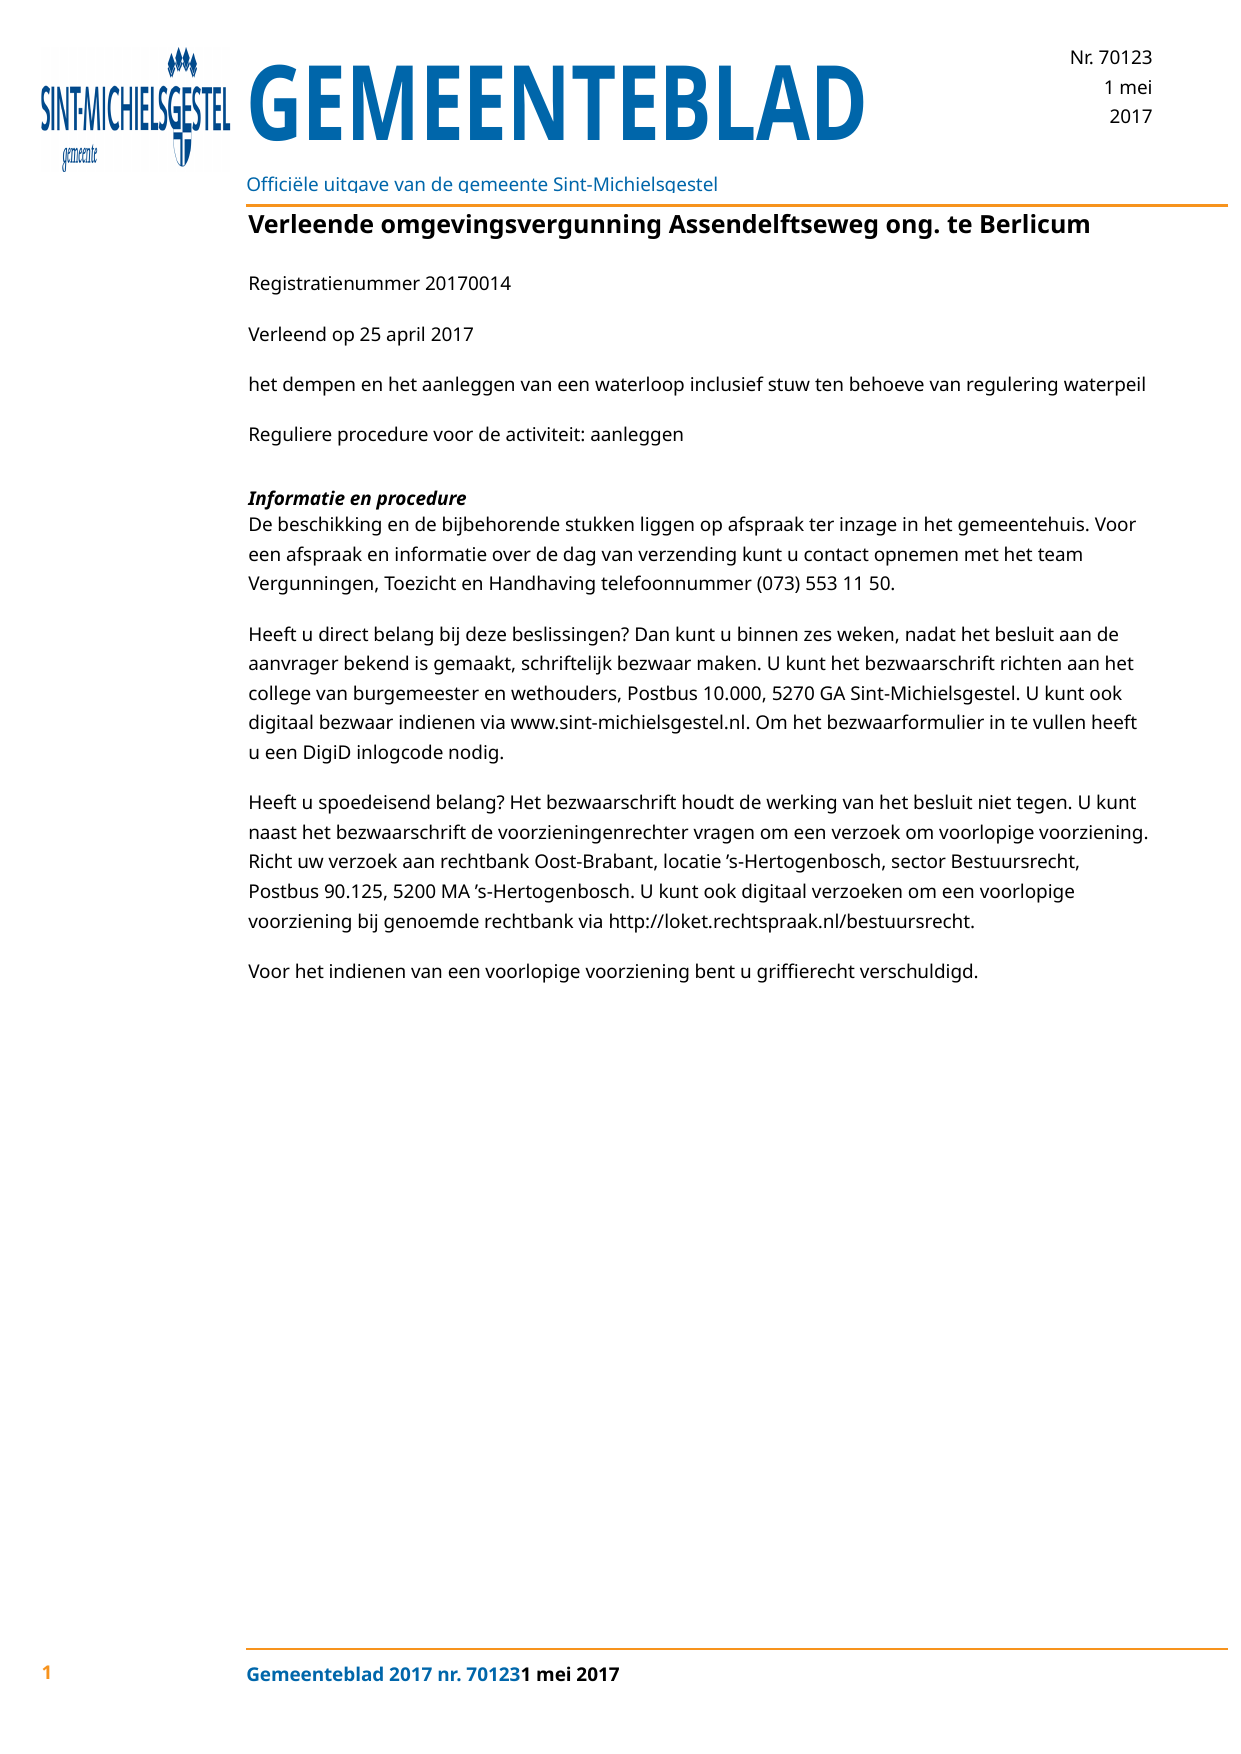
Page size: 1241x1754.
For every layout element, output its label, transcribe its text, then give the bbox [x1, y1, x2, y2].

text Reguliere procedure voor de activiteit: aanleggen [248, 422, 1152, 447]
text Heeft u spoedeisend belang? Het bezwaarschrift houdt de werking van het besluit niet tegen. U kunt naast het bezwaarschrift de voorzieningenrechter vragen om een verzoek om voorlopige voorziening. Richt uw verzoek aan rechtbank Oost-Brabant, locatie ’s-Hertogenbosch, sector Bestuursrecht, Postbus 90.125, 5200 MA ’s-Hertogenbosch. U kunt ook digitaal verzoeken om een voorlopige voorziening bij genoemde rechtbank via http://loket.rechtspraak.nl/bestuursrecht. [248, 789, 1152, 934]
text Informatie en procedure [248, 486, 1152, 511]
text Heeft u direct belang bij deze beslissingen? Dan kunt u binnen zes weken, nadat het besluit aan de aanvrager bekend is gemaakt, schriftelijk bezwaar maken. U kunt het bezwaarschrift richten aan het college van burgemeester en wethouders, Postbus 10.000, 5270 GA Sint-Michielsgestel. U kunt ook digitaal bezwaar indienen via www.sint-michielsgestel.nl. Om het bezwaarformulier in te vullen heeft u een DigiD inlogcode nodig. [248, 621, 1152, 765]
text Verleend op 25 april 2017 [248, 321, 1152, 346]
text De beschikking en de bijbehorende stukken liggen op afspraak ter inzage in het gemeentehuis. Voor een afspraak en informatie over de dag van verzending kunt u contact opnemen met het team Vergunningen, Toezicht en Handhaving telefoonnummer (073) 553 11 50. [248, 511, 1152, 596]
text het dempen en het aanleggen van een waterloop inclusief stuw ten behoeve van regulering waterpeil [248, 371, 1152, 397]
text Registratienummer 20170014 [248, 270, 1152, 296]
text Verleende omgevingsvergunning Assendelftseweg ong. te Berlicum [248, 207, 1152, 241]
picture [41, 47, 231, 172]
text Voor het indienen van een voorlopige voorziening bent u griffierecht verschuldigd. [248, 958, 1152, 984]
